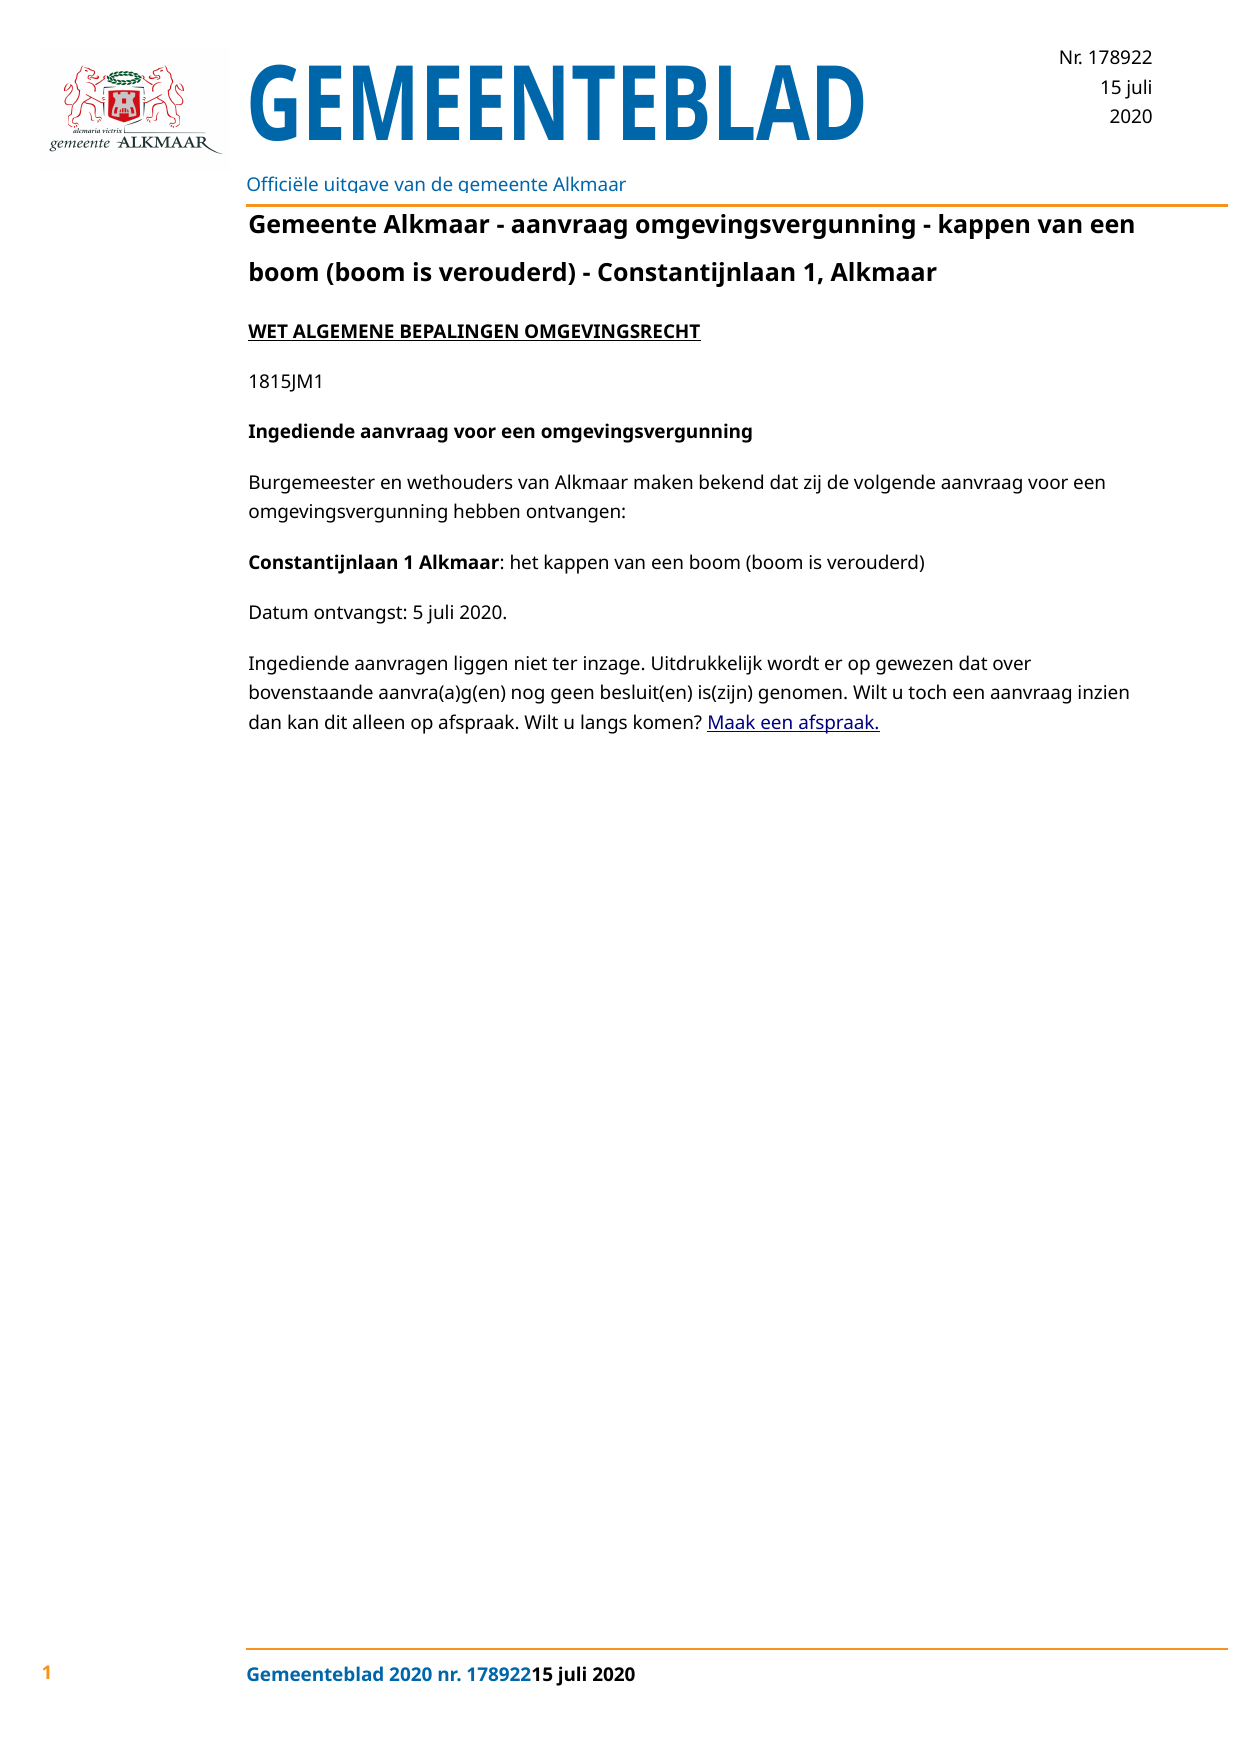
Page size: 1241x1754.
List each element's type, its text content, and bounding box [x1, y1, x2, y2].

text Gemeente Alkmaar - aanvraag omgevingsvergunning - kappen van een boom (boom is verouderd) - Constantijnlaan 1, Alkmaar [248, 207, 1152, 288]
text WET ALGEMENE BEPALINGEN OMGEVINGSRECHT [248, 318, 1152, 344]
text Datum ontvangst: 5 juli 2020. [248, 599, 1152, 625]
text Ingediende aanvragen liggen niet ter inzage. Uitdrukkelijk wordt er op gewezen dat over bovenstaande aanvra(a)g(en) nog geen besluit(en) is(zijn) genomen. Wilt u toch een aanvraag inzien dan kan dit alleen op afspraak. Wilt u langs komen? Maak een afspraak. [248, 650, 1152, 735]
text Ingediende aanvraag voor een omgevingsvergunning [248, 419, 1152, 444]
text Burgemeester en wethouders van Alkmaar maken bekend dat zij de volgende aanvraag voor een omgevingsvergunning hebben ontvangen: [248, 469, 1152, 524]
picture [41, 47, 231, 172]
text Constantijnlaan 1 Alkmaar: het kappen van een boom (boom is verouderd) [248, 549, 1152, 575]
text 1815JM1 [248, 368, 1152, 394]
